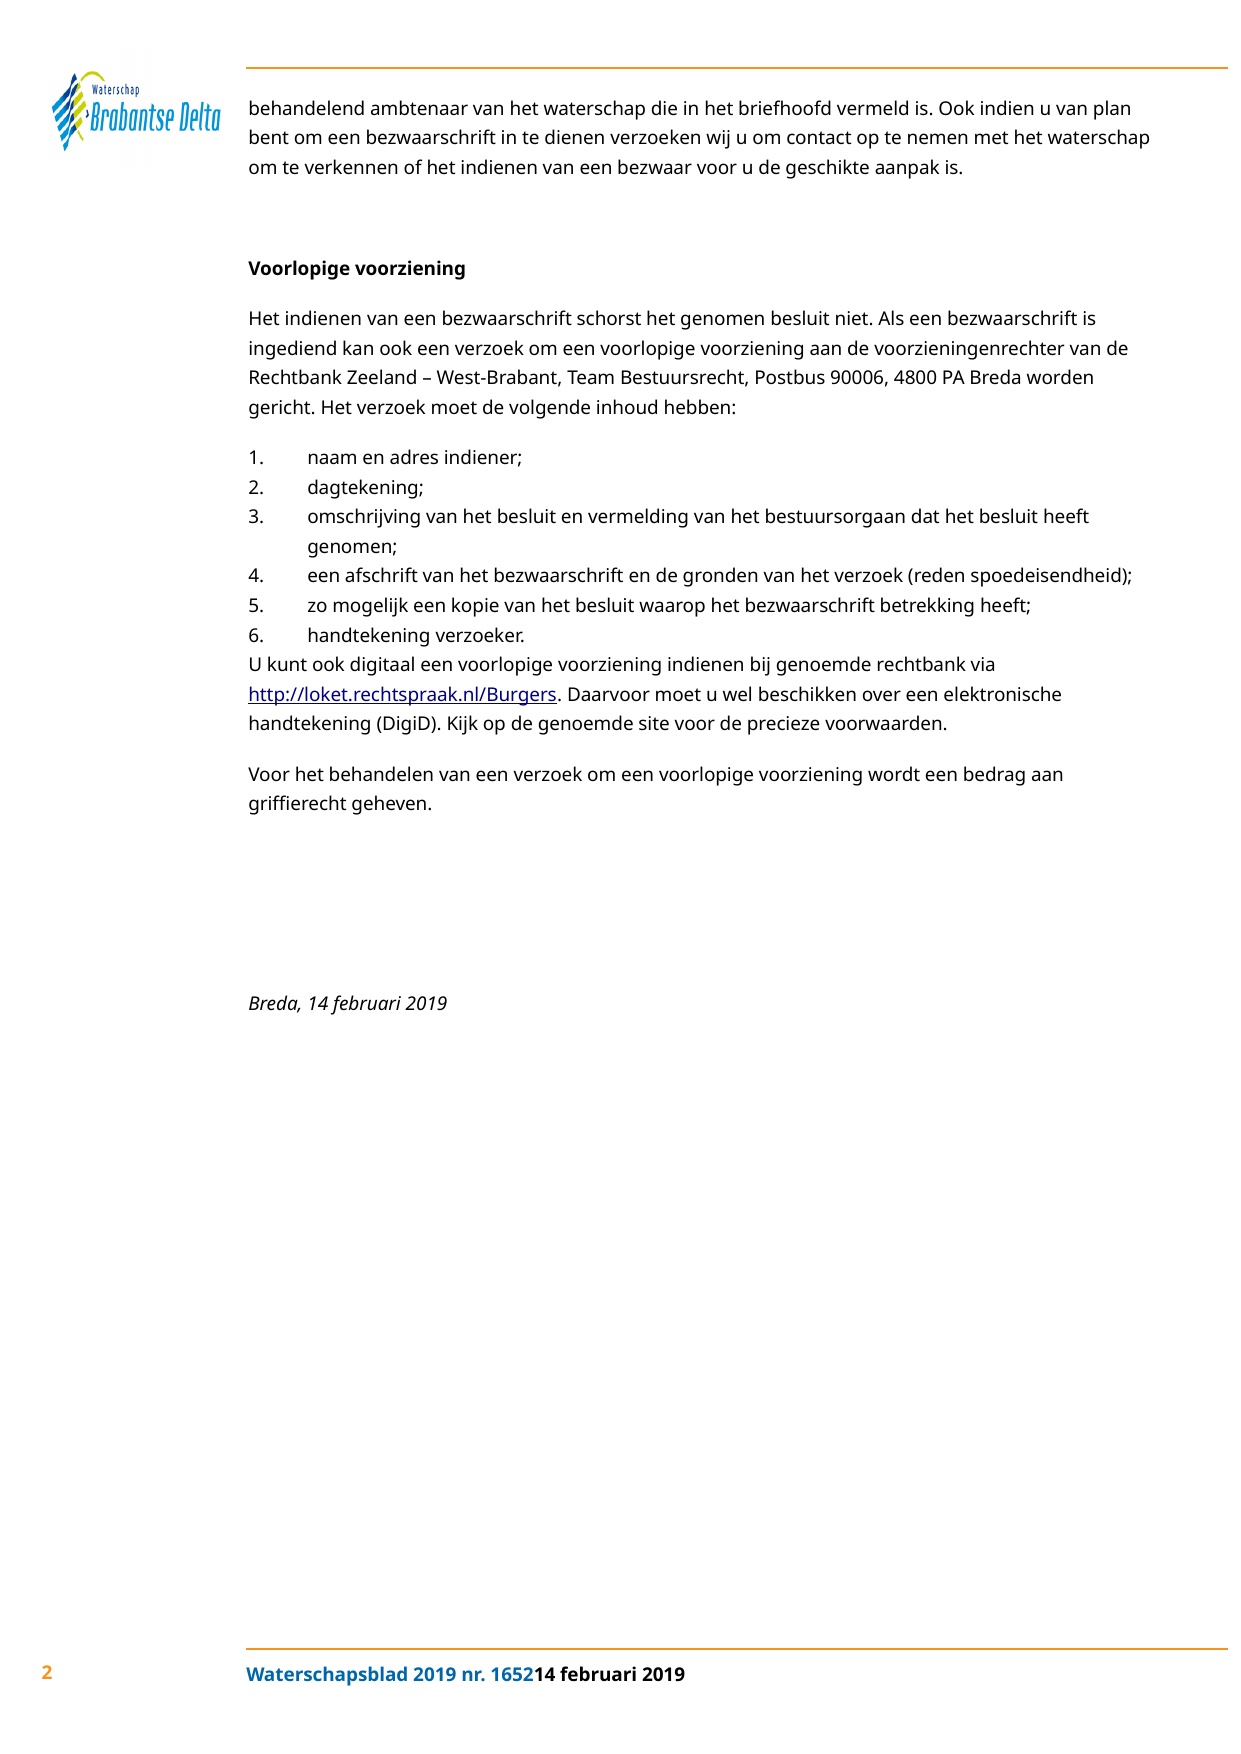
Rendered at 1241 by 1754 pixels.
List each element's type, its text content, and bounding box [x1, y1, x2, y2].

list zo mogelijk een kopie van het besluit waarop het bezwaarschrift betrekking heeft; [248, 592, 1152, 618]
list naam en adres indiener; [248, 444, 1152, 470]
list omschrijving van het besluit en vermelding van het bestuursorgaan dat het besluit heeft genomen; [248, 503, 1152, 559]
list een afschrift van het bezwaarschrift en de gronden van het verzoek (reden spoedeisendheid); [248, 563, 1152, 588]
text Het indienen van een bezwaarschrift schorst het genomen besluit niet. Als een bezwaarschrift is ingediend kan ook een verzoek om een voorlopige voorziening aan de voorzieningenrechter van de Rechtbank Zeeland – West-Brabant, Team Bestuursrecht, Postbus 90006, 4800 PA Breda worden gericht. Het verzoek moet de volgende inhoud hebben: [248, 305, 1152, 420]
text Voor het behandelen van een verzoek om een voorlopige voorziening wordt een bedrag aan griffierecht geheven. [248, 761, 1152, 816]
picture [41, 47, 231, 172]
text behandelend ambtenaar van het waterschap die in het briefhoofd vermeld is. Ook indien u van plan bent om een bezwaarschrift in te dienen verzoeken wij u om contact op te nemen met het waterschap om te verkennen of het indienen van een bezwaar voor u de geschikte aanpak is. [248, 95, 1152, 180]
list handtekening verzoeker. [248, 622, 1152, 648]
list dagtekening; [248, 474, 1152, 500]
text Voorlopige voorziening [248, 255, 1152, 281]
text U kunt ook digitaal een voorlopige voorziening indienen bij genoemde rechtbank via http://loket.rechtspraak.nl/Burgers. Daarvoor moet u wel beschikken over een elektronische handtekening (DigiD). Kijk op de genoemde site voor de precieze voorwaarden. [248, 651, 1152, 736]
text Breda, 14 februari 2019 [248, 990, 1152, 1015]
